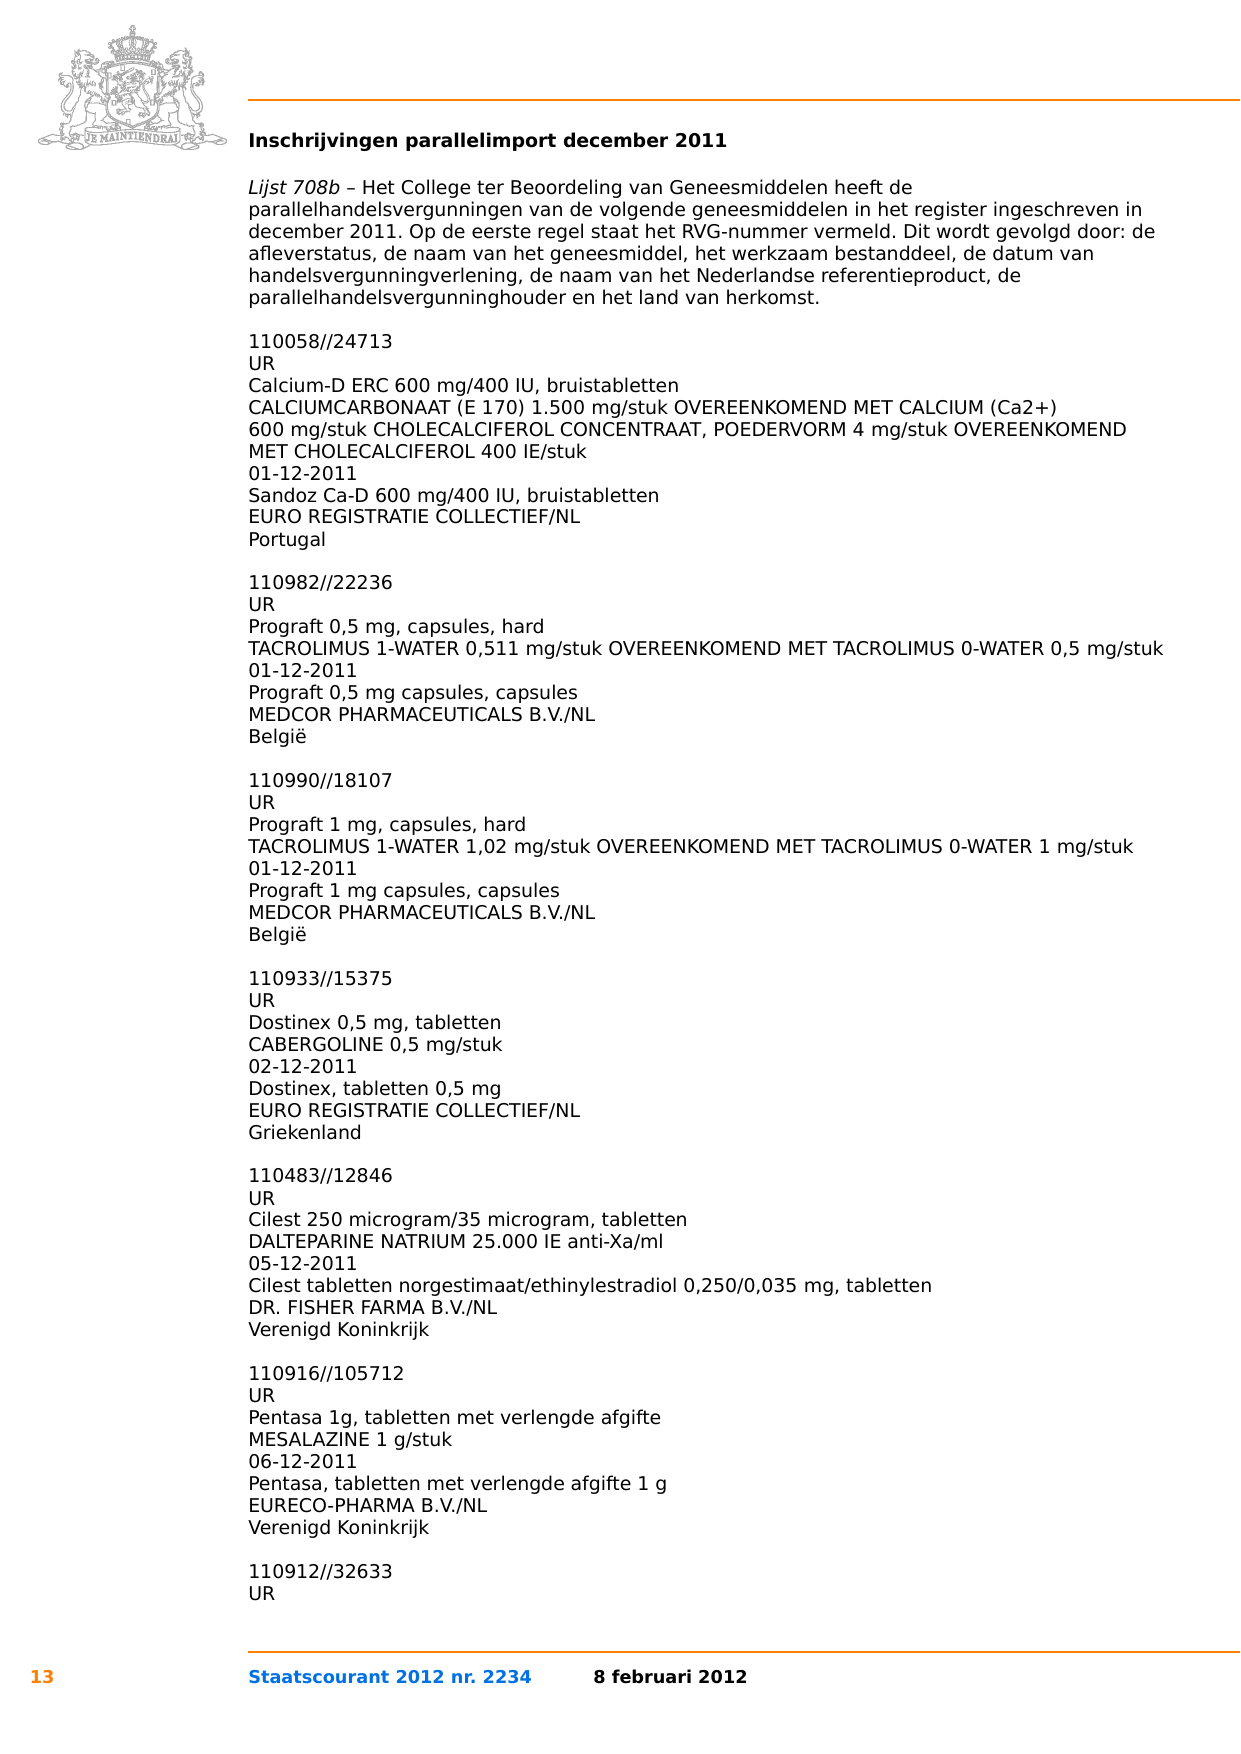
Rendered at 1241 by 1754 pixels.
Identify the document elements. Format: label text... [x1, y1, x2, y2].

text België [248, 726, 1163, 748]
text DR. FISHER FARMA B.V./NL [248, 1297, 1163, 1319]
text Pentasa 1g, tabletten met verlengde afgifte [248, 1407, 1163, 1429]
text MEDCOR PHARMACEUTICALS B.V./NL [248, 704, 1163, 726]
text Pentasa, tabletten met verlengde afgifte 1 g [248, 1473, 1163, 1495]
text CALCIUMCARBONAAT (E 170) 1.500 mg/stuk OVEREENKOMEND MET CALCIUM (Ca2+) 600 mg/stuk CHOLECALCIFEROL CONCENTRAAT, POEDERVORM 4 mg/stuk OVEREENKOMEND MET CHOLECALCIFEROL 400 IE/stuk [248, 397, 1163, 462]
text 110982//22236 [248, 572, 1163, 594]
subtitle Inschrijvingen parallelimport december 2011 [248, 130, 1163, 152]
text MESALAZINE 1 g/stuk [248, 1429, 1163, 1451]
text 110058//24713 [248, 331, 1163, 353]
text 110912//32633 [248, 1561, 1163, 1583]
text 01-12-2011 [248, 462, 1163, 484]
text 05-12-2011 [248, 1253, 1163, 1275]
text UR [248, 594, 1163, 616]
text 01-12-2011 [248, 858, 1163, 880]
text 110483//12846 [248, 1165, 1163, 1187]
text Cilest 250 microgram/35 microgram, tabletten [248, 1209, 1163, 1231]
text Prograft 1 mg capsules, capsules [248, 880, 1163, 902]
text Prograft 0,5 mg capsules, capsules [248, 682, 1163, 704]
text Verenigd Koninkrijk [248, 1517, 1163, 1539]
text CABERGOLINE 0,5 mg/stuk [248, 1034, 1163, 1056]
text 01-12-2011 [248, 660, 1163, 682]
picture [38, 25, 227, 150]
text UR [248, 792, 1163, 814]
text DALTEPARINE NATRIUM 25.000 IE anti-Xa/ml [248, 1231, 1163, 1253]
text Dostinex, tabletten 0,5 mg [248, 1078, 1163, 1099]
text EURO REGISTRATIE COLLECTIEF/NL [248, 506, 1163, 528]
text Cilest tabletten norgestimaat/ethinylestradiol 0,250/0,035 mg, tabletten [248, 1275, 1163, 1297]
text België [248, 924, 1163, 946]
text Prograft 1 mg, capsules, hard [248, 814, 1163, 836]
text UR [248, 1583, 1163, 1605]
text Calcium-D ERC 600 mg/400 IU, bruistabletten [248, 374, 1163, 397]
text 110990//18107 [248, 770, 1163, 792]
text Portugal [248, 528, 1163, 550]
text 110933//15375 [248, 968, 1163, 990]
text Lijst 708b – Het College ter Beoordeling van Geneesmiddelen heeft de parallelhandelsvergunningen van de volgende geneesmiddelen in het register ingeschreven in december 2011. Op de eerste regel staat het RVG-nummer vermeld. Dit wordt gevolgd door: de afleverstatus, de naam van het geneesmiddel, het werkzaam bestanddeel, de datum van handelsvergunningverlening, de naam van het Nederlandse referentieproduct, de parallelhandelsvergunninghouder en het land van herkomst. [248, 177, 1163, 309]
text EURECO-PHARMA B.V./NL [248, 1495, 1163, 1517]
text TACROLIMUS 1-WATER 1,02 mg/stuk OVEREENKOMEND MET TACROLIMUS 0-WATER 1 mg/stuk [248, 836, 1163, 858]
text UR [248, 1385, 1163, 1407]
text MEDCOR PHARMACEUTICALS B.V./NL [248, 902, 1163, 924]
text 02-12-2011 [248, 1056, 1163, 1078]
text Dostinex 0,5 mg, tabletten [248, 1012, 1163, 1034]
text TACROLIMUS 1-WATER 0,511 mg/stuk OVEREENKOMEND MET TACROLIMUS 0-WATER 0,5 mg/stuk [248, 638, 1163, 660]
text UR [248, 353, 1163, 374]
text Griekenland [248, 1122, 1163, 1143]
text Prograft 0,5 mg, capsules, hard [248, 616, 1163, 638]
text 06-12-2011 [248, 1451, 1163, 1473]
text UR [248, 1187, 1163, 1209]
text Sandoz Ca-D 600 mg/400 IU, bruistabletten [248, 484, 1163, 506]
text EURO REGISTRATIE COLLECTIEF/NL [248, 1099, 1163, 1122]
text 110916//105712 [248, 1363, 1163, 1385]
text Verenigd Koninkrijk [248, 1319, 1163, 1341]
text UR [248, 990, 1163, 1012]
